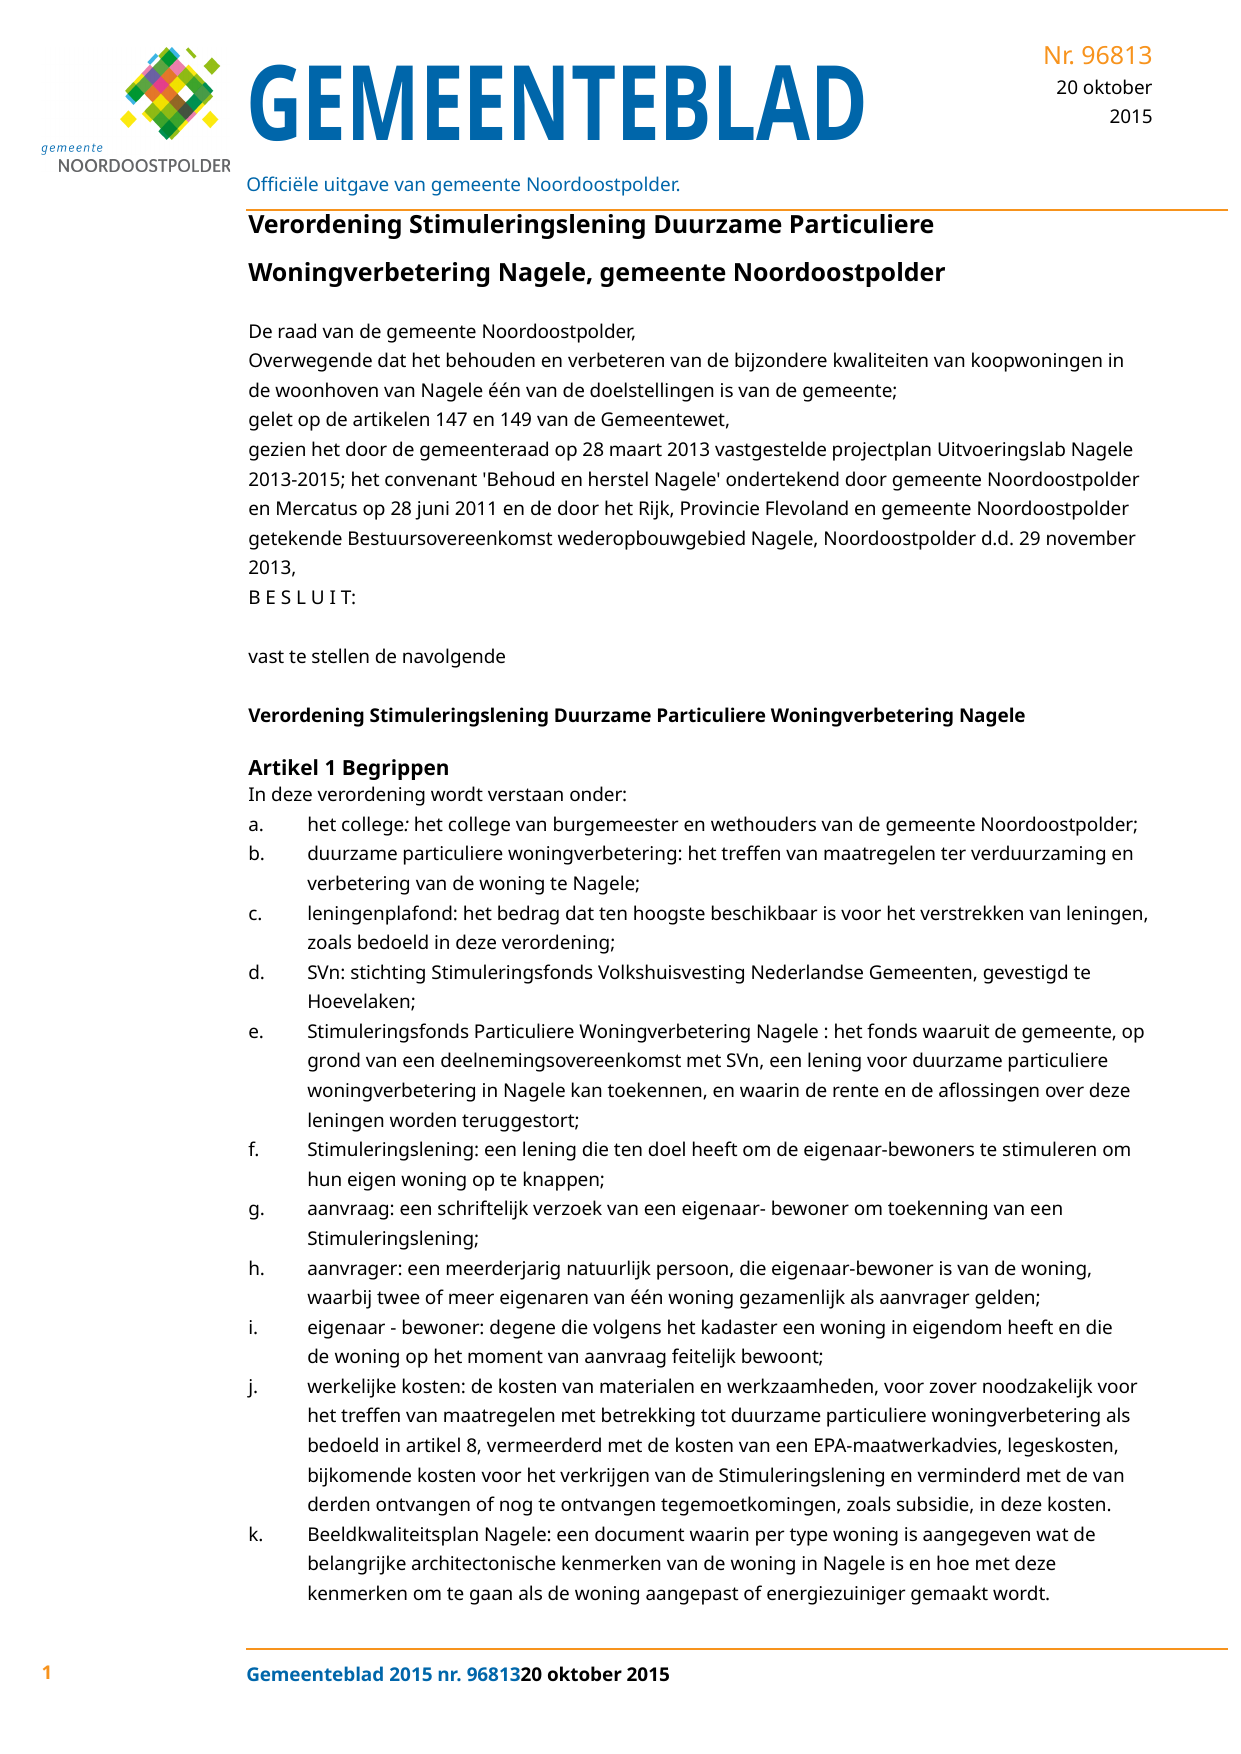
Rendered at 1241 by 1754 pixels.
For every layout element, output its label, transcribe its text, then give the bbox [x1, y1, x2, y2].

list leningenplafond: het bedrag dat ten hoogste beschikbaar is voor het verstrekken van leningen, zoals bedoeld in deze verordening; [248, 900, 1152, 955]
text Verordening Stimuleringslening Duurzame Particuliere Woningverbetering Nagele, gemeente Noordoostpolder [248, 211, 1152, 288]
list aanvraag: een schriftelijk verzoek van een eigenaar- bewoner om toekenning van een Stimuleringslening; [248, 1196, 1152, 1251]
text In deze verordening wordt verstaan onder: [248, 781, 1152, 807]
text B E S L U I T: [248, 584, 1152, 610]
list aanvrager: een meerderjarig natuurlijk persoon, die eigenaar-bewoner is van de woning, waarbij twee of meer eigenaren van één woning gezamenlijk als aanvrager gelden; [248, 1255, 1152, 1310]
text Overwegende dat het behouden en verbeteren van de bijzondere kwaliteiten van koopwoningen in de woonhoven van Nagele één van de doelstellingen is van de gemeente; [248, 347, 1152, 403]
text De raad van de gemeente Noordoostpolder, [248, 318, 1152, 344]
list het college: het college van burgemeester en wethouders van de gemeente Noordoostpolder; [248, 811, 1152, 837]
list Beeldkwaliteitsplan Nagele: een document waarin per type woning is aangegeven wat de belangrijke architectonische kenmerken van de woning in Nagele is en hoe met deze kenmerken om te gaan als de woning aangepast of energiezuiniger gemaakt wordt. [248, 1521, 1152, 1606]
list eigenaar - bewoner: degene die volgens het kadaster een woning in eigendom heeft en die de woning op het moment van aanvraag feitelijk bewoont; [248, 1314, 1152, 1369]
list duurzame particuliere woningverbetering: het treffen van maatregelen ter verduurzaming en verbetering van de woning te Nagele; [248, 841, 1152, 896]
text vast te stellen de navolgende [248, 643, 1152, 669]
text gezien het door de gemeenteraad op 28 maart 2013 vastgestelde projectplan Uitvoeringslab Nagele 2013-2015; het convenant 'Behoud en herstel Nagele' ondertekend door gemeente Noordoostpolder en Mercatus op 28 juni 2011 en de door het Rijk, Provincie Flevoland en gemeente Noordoostpolder getekende Bestuursovereenkomst wederopbouwgebied Nagele, Noordoostpolder d.d. 29 november 2013, [248, 436, 1152, 580]
list werkelijke kosten: de kosten van materialen en werkzaamheden, voor zover noodzakelijk voor het treffen van maatregelen met betrekking tot duurzame particuliere woningverbetering als bedoeld in artikel 8, vermeerderd met de kosten van een EPA-maatwerkadvies, legeskosten, bijkomende kosten voor het verkrijgen van de Stimuleringslening en verminderd met de van derden ontvangen of nog te ontvangen tegemoetkomingen, zoals subsidie, in deze kosten. [248, 1373, 1152, 1517]
text Verordening Stimuleringslening Duurzame Particuliere Woningverbetering Nagele [248, 702, 1152, 728]
text gelet op de artikelen 147 en 149 van de Gemeentewet, [248, 407, 1152, 432]
text Artikel 1 Begrippen [248, 753, 1152, 781]
list SVn: stichting Stimuleringsfonds Volkshuisvesting Nederlandse Gemeenten, gevestigd te Hoevelaken; [248, 959, 1152, 1014]
list Stimuleringslening: een lening die ten doel heeft om de eigenaar-bewoners te stimuleren om hun eigen woning op te knappen; [248, 1136, 1152, 1192]
list Stimuleringsfonds Particuliere Woningverbetering Nagele : het fonds waaruit de gemeente, op grond van een deelnemingsovereenkomst met SVn, een lening voor duurzame particuliere woningverbetering in Nagele kan toekennen, en waarin de rente en de aflossingen over deze leningen worden teruggestort; [248, 1018, 1152, 1132]
picture [41, 47, 231, 172]
